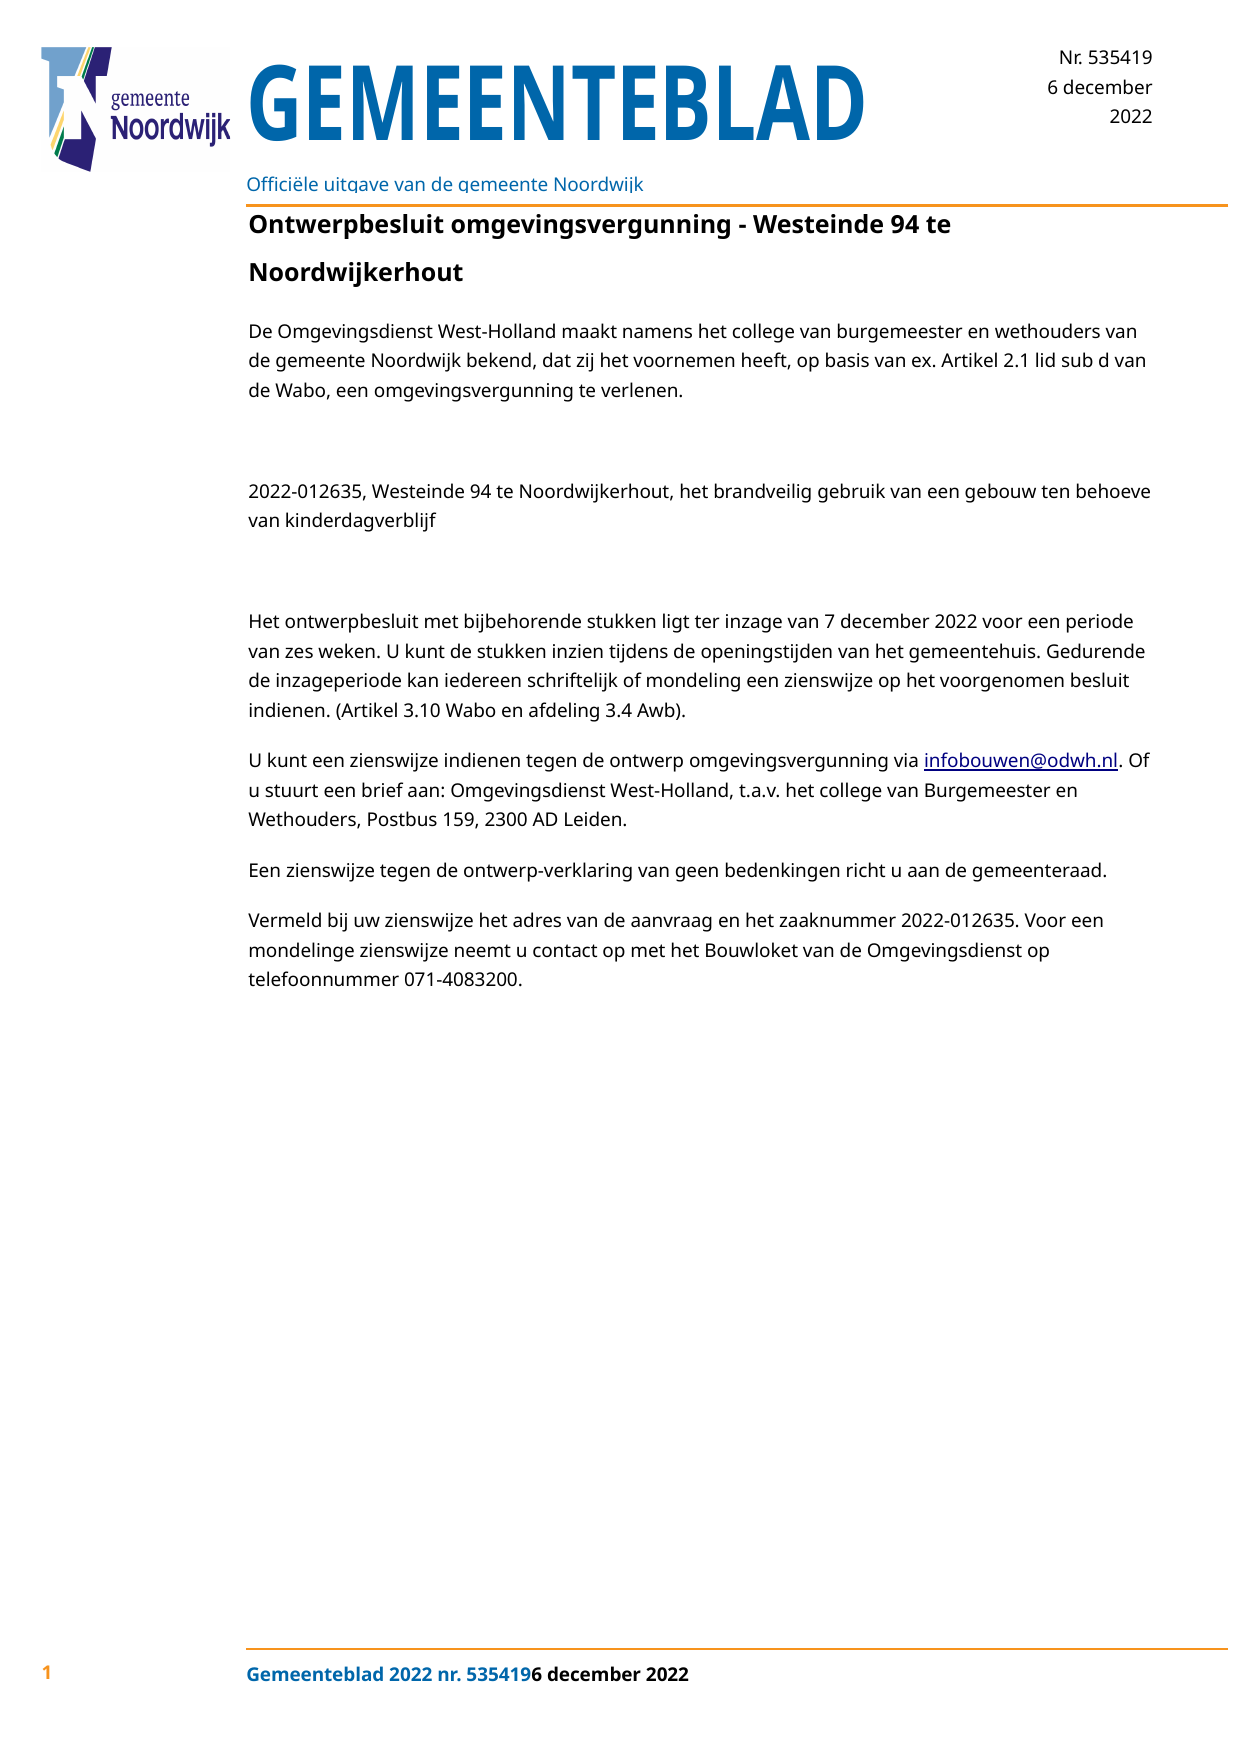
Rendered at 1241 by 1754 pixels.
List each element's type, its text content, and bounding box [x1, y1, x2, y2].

text 2022-012635, Westeinde 94 te Noordwijkerhout, het brandveilig gebruik van een gebouw ten behoeve van kinderdagverblijf [248, 478, 1152, 533]
picture [41, 47, 231, 172]
text Ontwerpbesluit omgevingsvergunning - Westeinde 94 te Noordwijkerhout [248, 207, 1152, 288]
text Het ontwerpbesluit met bijbehorende stukken ligt ter inzage van 7 december 2022 voor een periode van zes weken. U kunt de stukken inzien tijdens de openingstijden van het gemeentehuis. Gedurende de inzageperiode kan iedereen schriftelijk of mondeling een zienswijze op het voorgenomen besluit indienen. (Artikel 3.10 Wabo en afdeling 3.4 Awb). [248, 608, 1152, 723]
text Een zienswijze tegen de ontwerp-verklaring van geen bedenkingen richt u aan de gemeenteraad. [248, 857, 1152, 883]
text Vermeld bij uw zienswijze het adres van de aanvraag en het zaaknummer 2022-012635. Voor een mondelinge zienswijze neemt u contact op met het Bouwloket van de Omgevingsdienst op telefoonnummer 071-4083200. [248, 907, 1152, 992]
text U kunt een zienswijze indienen tegen de ontwerp omgevingsvergunning via infobouwen@odwh.nl. Of u stuurt een brief aan: Omgevingsdienst West-Holland, t.a.v. het college van Burgemeester en Wethouders, Postbus 159, 2300 AD Leiden. [248, 747, 1152, 832]
text De Omgevingsdienst West-Holland maakt namens het college van burgemeester en wethouders van de gemeente Noordwijk bekend, dat zij het voornemen heeft, op basis van ex. Artikel 2.1 lid sub d van de Wabo, een omgevingsvergunning te verlenen. [248, 318, 1152, 403]
